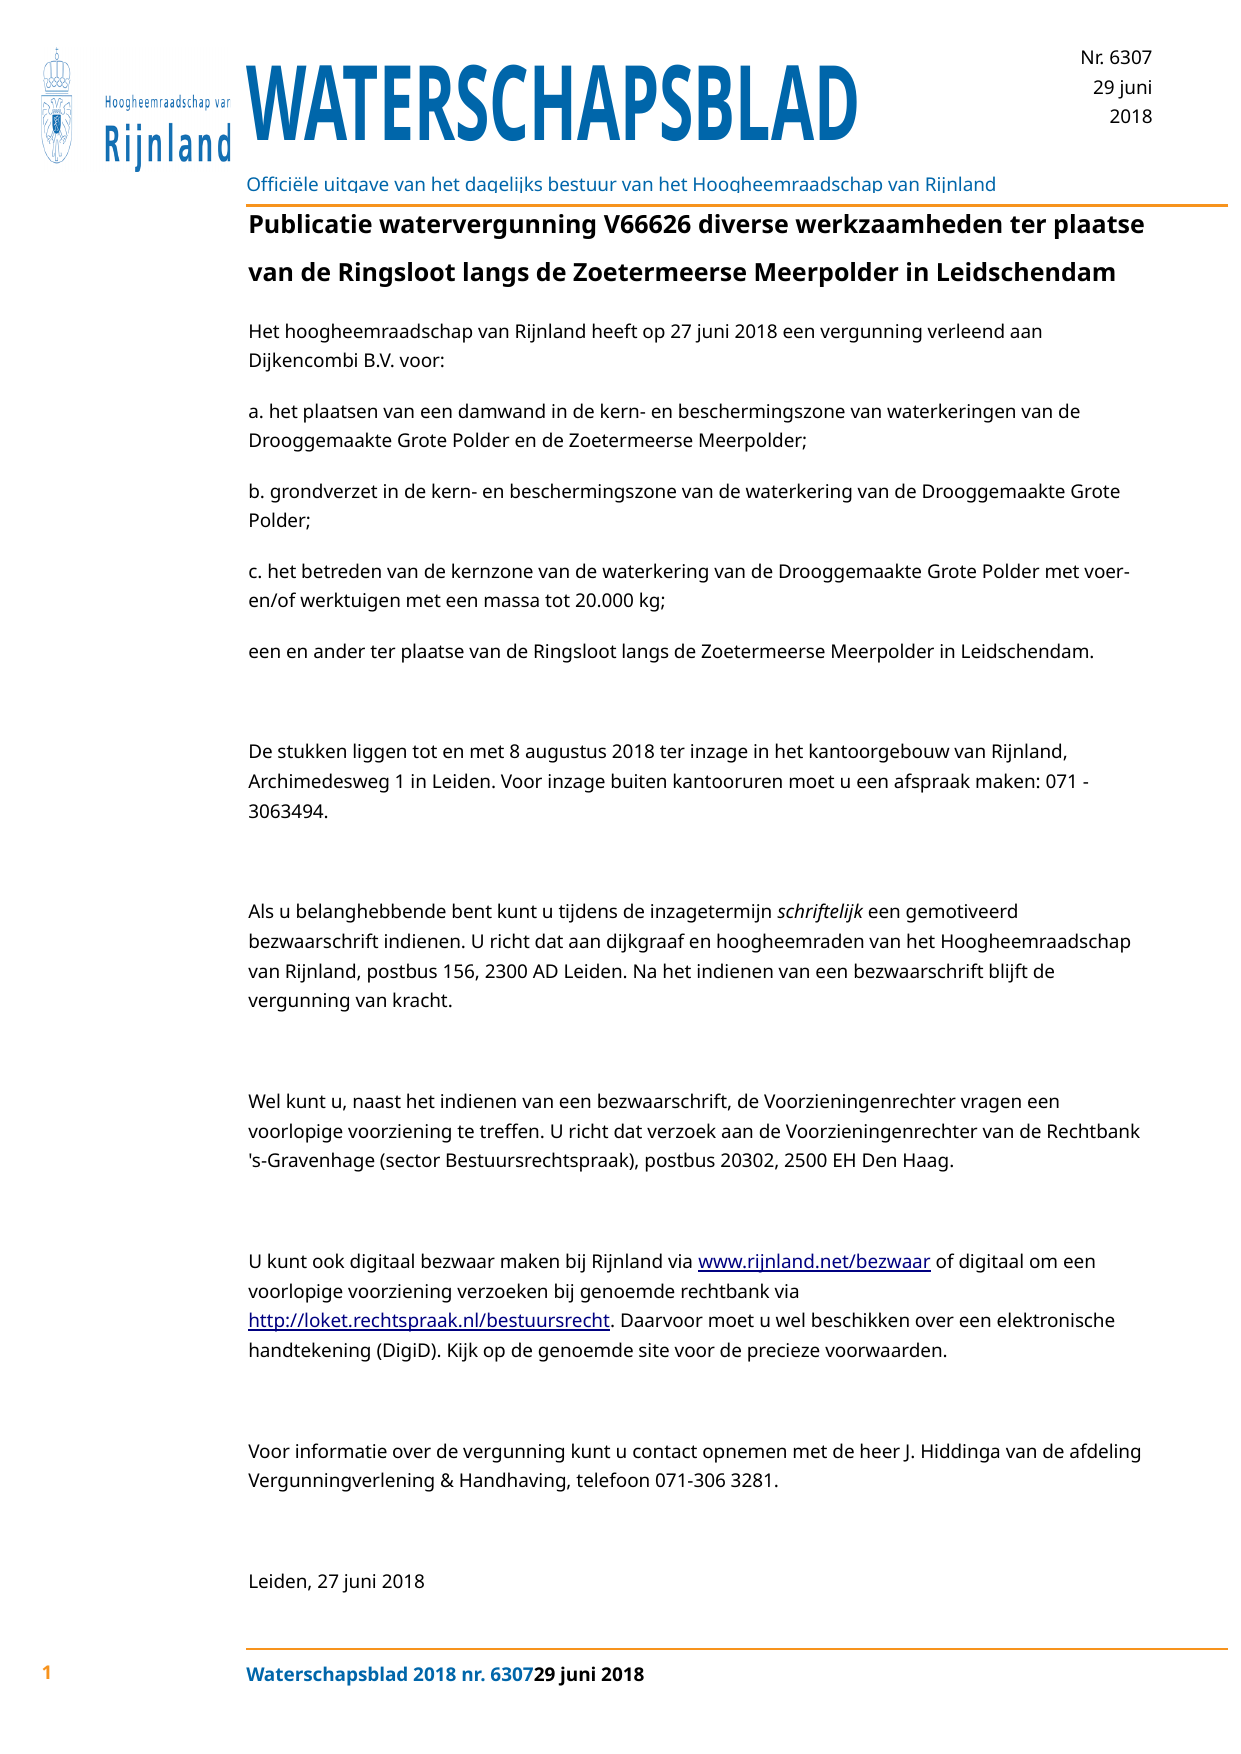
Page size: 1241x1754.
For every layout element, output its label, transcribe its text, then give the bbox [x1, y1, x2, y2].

text Voor informatie over de vergunning kunt u contact opnemen met de heer J. Hiddinga van de afdeling Vergunningverlening & Handhaving, telefoon 071-306 3281. [248, 1438, 1152, 1493]
text Als u belanghebbende bent kunt u tijdens de inzagetermijn schriftelijk een gemotiveerd bezwaarschrift indienen. U richt dat aan dijkgraaf en hoogheemraden van het Hoogheemraadschap van Rijnland, postbus 156, 2300 AD Leiden. Na het indienen van een bezwaarschrift blijft de vergunning van kracht. [248, 899, 1152, 1013]
text a. het plaatsen van een damwand in de kern- en beschermingszone van waterkeringen van de Drooggemaakte Grote Polder en de Zoetermeerse Meerpolder; [248, 398, 1152, 453]
picture [41, 47, 231, 172]
text Wel kunt u, naast het indienen van een bezwaarschrift, de Voorzieningenrechter vragen een voorlopige voorziening te treffen. U richt dat verzoek aan de Voorzieningenrechter van de Rechtbank 's-Gravenhage (sector Bestuursrechtspraak), postbus 20302, 2500 EH Den Haag. [248, 1088, 1152, 1173]
text een en ander ter plaatse van de Ringsloot langs de Zoetermeerse Meerpolder in Leidschendam. [248, 638, 1152, 664]
text Publicatie watervergunning V66626 diverse werkzaamheden ter plaatse van de Ringsloot langs de Zoetermeerse Meerpolder in Leidschendam [248, 207, 1152, 288]
text U kunt ook digitaal bezwaar maken bij Rijnland via www.rijnland.net/bezwaar of digitaal om een voorlopige voorziening verzoeken bij genoemde rechtbank via http://loket.rechtspraak.nl/bestuursrecht. Daarvoor moet u wel beschikken over een elektronische handtekening (DigiD). Kijk op de genoemde site voor de precieze voorwaarden. [248, 1248, 1152, 1363]
text Leiden, 27 juni 2018 [248, 1568, 1152, 1594]
text Het hoogheemraadschap van Rijnland heeft op 27 juni 2018 een vergunning verleend aan Dijkencombi B.V. voor: [248, 318, 1152, 373]
text b. grondverzet in de kern- en beschermingszone van de waterkering van de Drooggemaakte Grote Polder; [248, 478, 1152, 533]
text De stukken liggen tot en met 8 augustus 2018 ter inzage in het kantoorgebouw van Rijnland, Archimedesweg 1 in Leiden. Voor inzage buiten kantooruren moet u een afspraak maken: 071 - 3063494. [248, 739, 1152, 824]
text c. het betreden van de kernzone van de waterkering van de Drooggemaakte Grote Polder met voer- en/of werktuigen met een massa tot 20.000 kg; [248, 558, 1152, 613]
